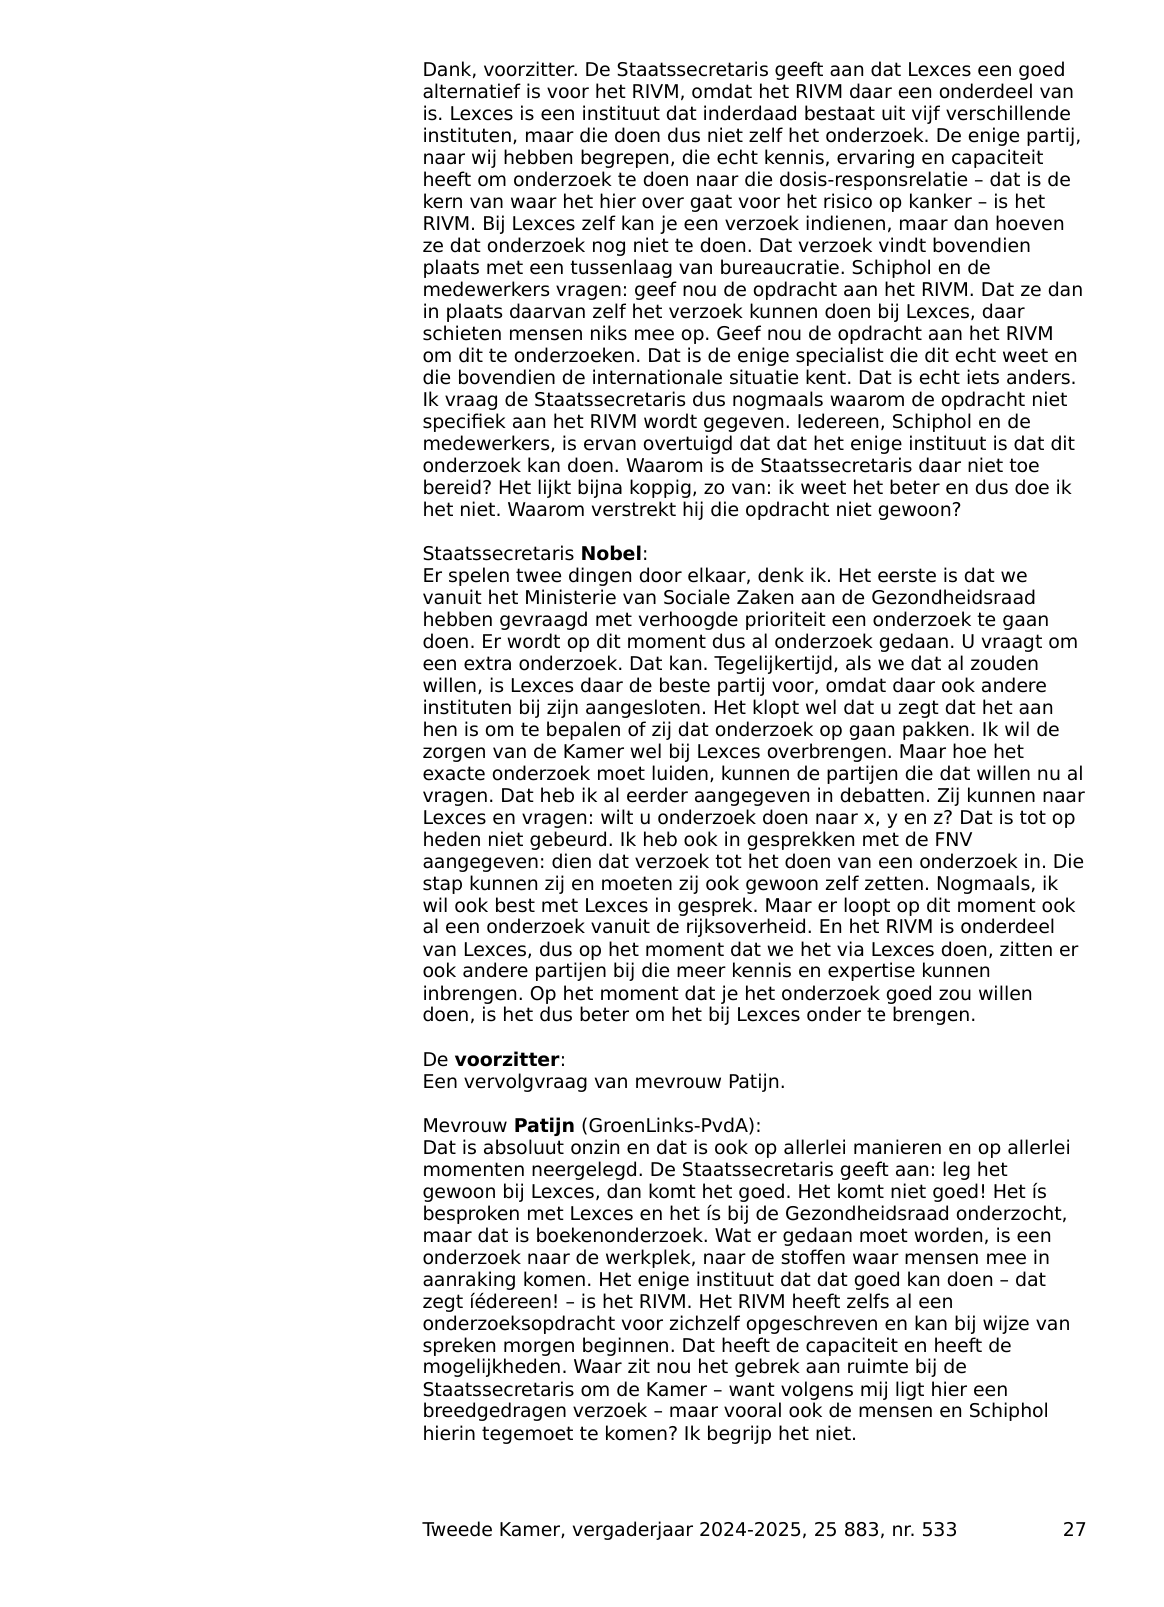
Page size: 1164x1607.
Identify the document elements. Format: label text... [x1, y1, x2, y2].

text Mevrouw Patijn (GroenLinks-PvdA): [422, 1115, 1087, 1137]
text Staatssecretaris Nobel: [422, 543, 1087, 565]
text Een vervolgvraag van mevrouw Patijn. [422, 1071, 1087, 1092]
text Dat is absoluut onzin en dat is ook op allerlei manieren en op allerlei momenten neergelegd. De Staatssecretaris geeft aan: leg het gewoon bij Lexces, dan komt het goed. Het komt niet goed! Het ís besproken met Lexces en het ís bij de Gezondheidsraad onderzocht, maar dat is boekenonderzoek. Wat er gedaan moet worden, is een onderzoek naar de werkplek, naar de stoffen waar mensen mee in aanraking komen. Het enige instituut dat dat goed kan doen – dat zegt íédereen! – is het RIVM. Het RIVM heeft zelfs al een onderzoeksopdracht voor zichzelf opgeschreven en kan bij wijze van spreken morgen beginnen. Dat heeft de capaciteit en heeft de mogelijkheden. Waar zit nou het gebrek aan ruimte bij de Staatssecretaris om de Kamer – want volgens mij ligt hier een breedgedragen verzoek – maar vooral ook de mensen en Schiphol hierin tegemoet te komen? Ik begrijp het niet. [422, 1137, 1087, 1444]
text De voorzitter: [422, 1048, 1087, 1071]
text Dank, voorzitter. De Staatssecretaris geeft aan dat Lexces een goed alternatief is voor het RIVM, omdat het RIVM daar een onderdeel van is. Lexces is een instituut dat inderdaad bestaat uit vijf verschillende instituten, maar die doen dus niet zelf het onderzoek. De enige partij, naar wij hebben begrepen, die echt kennis, ervaring en capaciteit heeft om onderzoek te doen naar die dosis-responsrelatie – dat is de kern van waar het hier over gaat voor het risico op kanker – is het RIVM. Bij Lexces zelf kan je een verzoek indienen, maar dan hoeven ze dat onderzoek nog niet te doen. Dat verzoek vindt bovendien plaats met een tussenlaag van bureaucratie. Schiphol en de medewerkers vragen: geef nou de opdracht aan het RIVM. Dat ze dan in plaats daarvan zelf het verzoek kunnen doen bij Lexces, daar schieten mensen niks mee op. Geef nou de opdracht aan het RIVM om dit te onderzoeken. Dat is de enige specialist die dit echt weet en die bovendien de internationale situatie kent. Dat is echt iets anders. Ik vraag de Staatssecretaris dus nogmaals waarom de opdracht niet specifiek aan het RIVM wordt gegeven. Iedereen, Schiphol en de medewerkers, is ervan overtuigd dat dat het enige instituut is dat dit onderzoek kan doen. Waarom is de Staatssecretaris daar niet toe bereid? Het lijkt bijna koppig, zo van: ik weet het beter en dus doe ik het niet. Waarom verstrekt hij die opdracht niet gewoon? [422, 59, 1087, 521]
text Er spelen twee dingen door elkaar, denk ik. Het eerste is dat we vanuit het Ministerie van Sociale Zaken aan de Gezondheidsraad hebben gevraagd met verhoogde prioriteit een onderzoek te gaan doen. Er wordt op dit moment dus al onderzoek gedaan. U vraagt om een extra onderzoek. Dat kan. Tegelijkertijd, als we dat al zouden willen, is Lexces daar de beste partij voor, omdat daar ook andere instituten bij zijn aangesloten. Het klopt wel dat u zegt dat het aan hen is om te bepalen of zij dat onderzoek op gaan pakken. Ik wil de zorgen van de Kamer wel bij Lexces overbrengen. Maar hoe het exacte onderzoek moet luiden, kunnen de partijen die dat willen nu al vragen. Dat heb ik al eerder aangegeven in debatten. Zij kunnen naar Lexces en vragen: wilt u onderzoek doen naar x, y en z? Dat is tot op heden niet gebeurd. Ik heb ook in gesprekken met de FNV aangegeven: dien dat verzoek tot het doen van een onderzoek in. Die stap kunnen zij en moeten zij ook gewoon zelf zetten. Nogmaals, ik wil ook best met Lexces in gesprek. Maar er loopt op dit moment ook al een onderzoek vanuit de rijksoverheid. En het RIVM is onderdeel van Lexces, dus op het moment dat we het via Lexces doen, zitten er ook andere partijen bij die meer kennis en expertise kunnen inbrengen. Op het moment dat je het onderzoek goed zou willen doen, is het dus beter om het bij Lexces onder te brengen. [422, 565, 1087, 1026]
